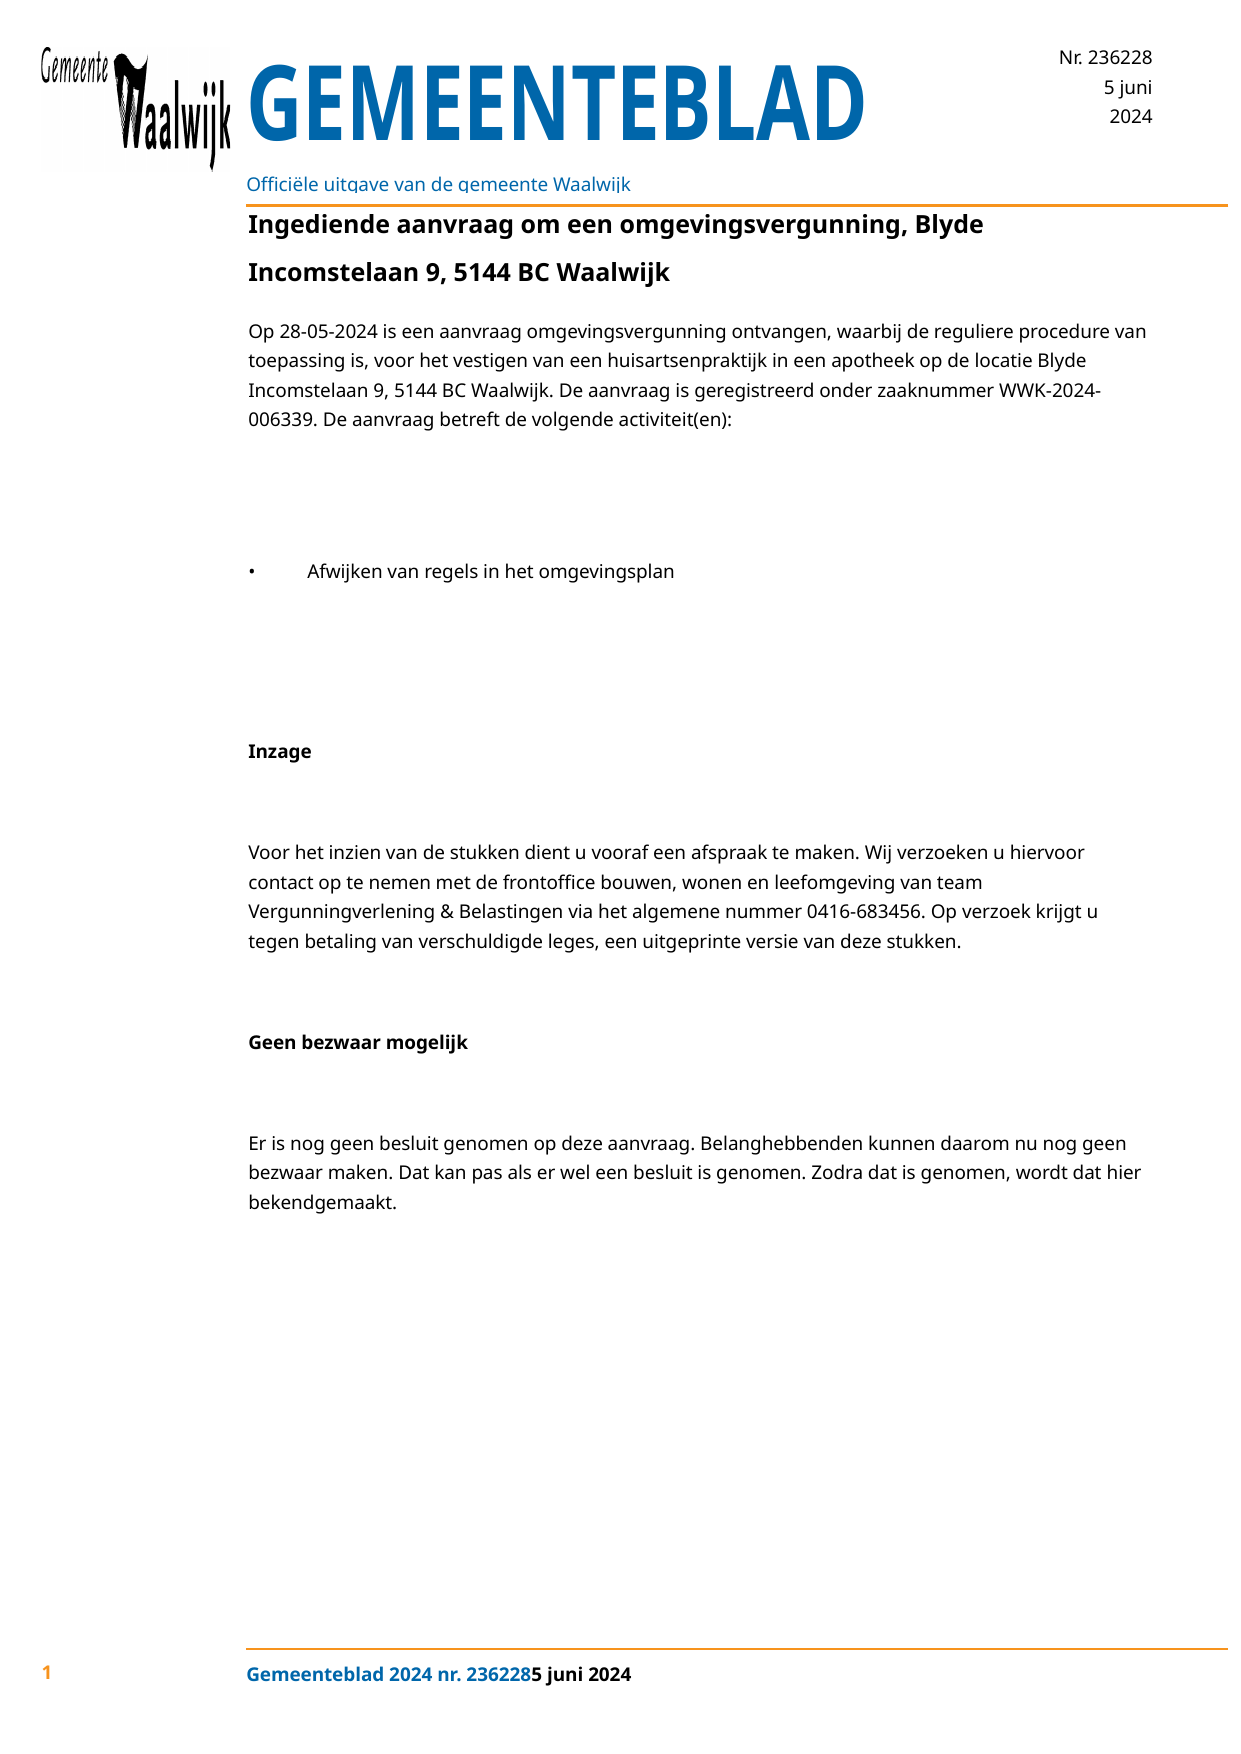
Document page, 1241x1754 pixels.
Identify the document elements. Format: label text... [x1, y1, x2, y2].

text Er is nog geen besluit genomen op deze aanvraag. Belanghebbenden kunnen daarom nu nog geen bezwaar maken. Dat kan pas als er wel een besluit is genomen. Zodra dat is genomen, wordt dat hier bekendgemaakt. [248, 1130, 1152, 1215]
list Afwijken van regels in het omgevingsplan [248, 558, 1152, 584]
text Ingediende aanvraag om een omgevingsvergunning, Blyde Incomstelaan 9, 5144 BC Waalwijk [248, 207, 1152, 288]
text Geen bezwaar mogelijk [248, 1029, 1152, 1055]
text Op 28-05-2024 is een aanvraag omgevingsvergunning ontvangen, waarbij de reguliere procedure van toepassing is, voor het vestigen van een huisartsenpraktijk in een apotheek op de locatie Blyde Incomstelaan 9, 5144 BC Waalwijk. De aanvraag is geregistreerd onder zaaknummer WWK-2024-006339. De aanvraag betreft de volgende activiteit(en): [248, 318, 1152, 432]
text Inzage [248, 739, 1152, 764]
picture [41, 47, 231, 172]
text Voor het inzien van de stukken dient u vooraf een afspraak te maken. Wij verzoeken u hiervoor contact op te nemen met de frontoffice bouwen, wonen en leefomgeving van team Vergunningverlening & Belastingen via het algemene nummer 0416-683456. Op verzoek krijgt u tegen betaling van verschuldigde leges, een uitgeprinte versie van deze stukken. [248, 839, 1152, 954]
